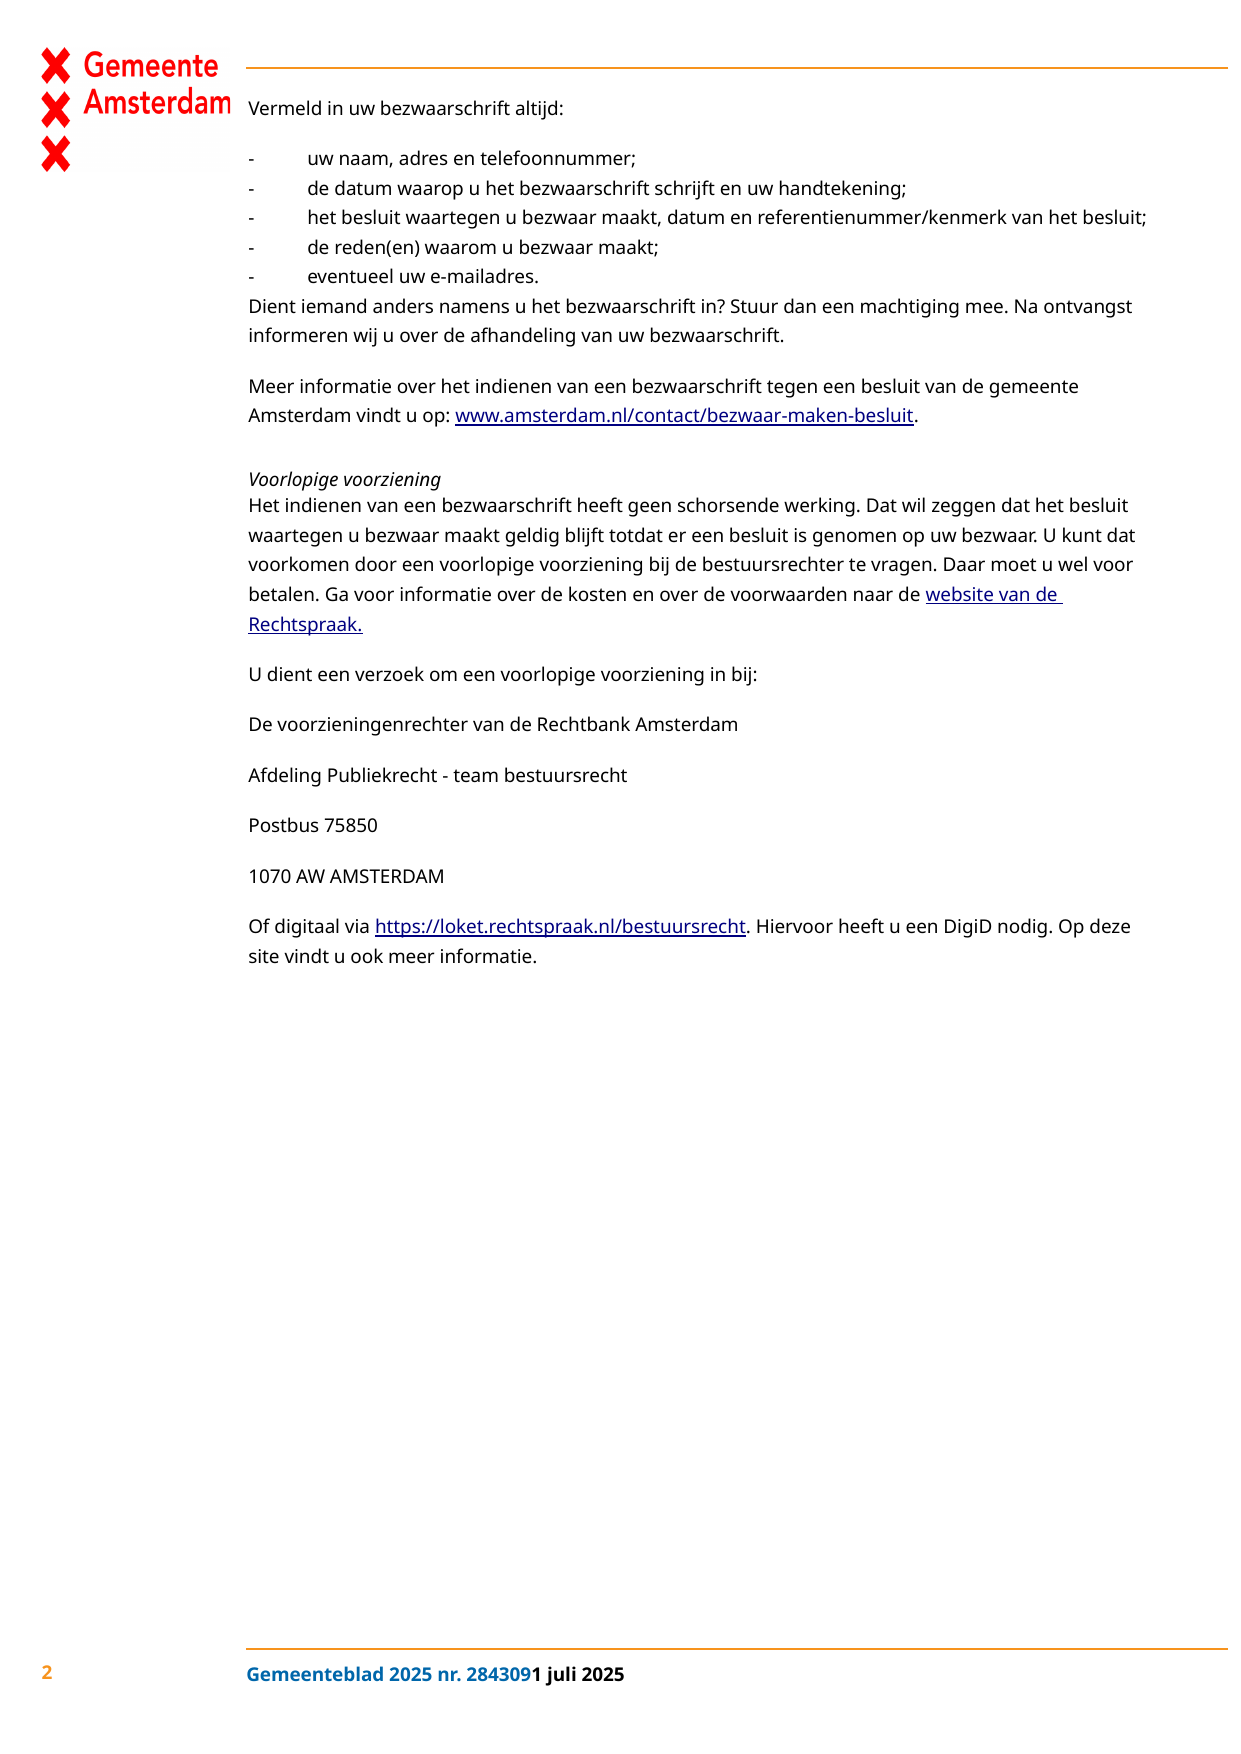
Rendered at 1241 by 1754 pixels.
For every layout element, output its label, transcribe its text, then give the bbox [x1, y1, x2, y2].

text Voorlopige voorziening [248, 467, 1152, 492]
list de datum waarop u het bezwaarschrift schrijft en uw handtekening; [248, 175, 1152, 201]
picture [41, 47, 231, 172]
list eventueel uw e-mailadres. [248, 263, 1152, 289]
text U dient een verzoek om een voorlopige voorziening in bij: [248, 661, 1152, 687]
list het besluit waartegen u bezwaar maakt, datum en referentienummer/kenmerk van het besluit; [248, 204, 1152, 230]
text De voorzieningenrechter van de Rechtbank Amsterdam [248, 712, 1152, 737]
list de reden(en) waarom u bezwaar maakt; [248, 234, 1152, 260]
text Meer informatie over het indienen van een bezwaarschrift tegen een besluit van de gemeente Amsterdam vindt u op: www.amsterdam.nl/contact/bezwaar-maken-besluit. [248, 373, 1152, 428]
text Postbus 75850 [248, 812, 1152, 838]
text Afdeling Publiekrecht - team bestuursrecht [248, 762, 1152, 788]
text Of digitaal via https://loket.rechtspraak.nl/bestuursrecht. Hiervoor heeft u een DigiD nodig. Op deze site vindt u ook meer informatie. [248, 913, 1152, 968]
text 1070 AW AMSTERDAM [248, 863, 1152, 888]
text Vermeld in uw bezwaarschrift altijd: [248, 95, 1152, 121]
list uw naam, adres en telefoonnummer; [248, 145, 1152, 171]
text Het indienen van een bezwaarschrift heeft geen schorsende werking. Dat wil zeggen dat het besluit waartegen u bezwaar maakt geldig blijft totdat er een besluit is genomen op uw bezwaar. U kunt dat voorkomen door een voorlopige voorziening bij de bestuursrechter te vragen. Daar moet u wel voor betalen. Ga voor informatie over de kosten en over de voorwaarden naar de website van de Rechtspraak. [248, 492, 1152, 636]
text Dient iemand anders namens u het bezwaarschrift in? Stuur dan een machtiging mee. Na ontvangst informeren wij u over de afhandeling van uw bezwaarschrift. [248, 293, 1152, 348]
